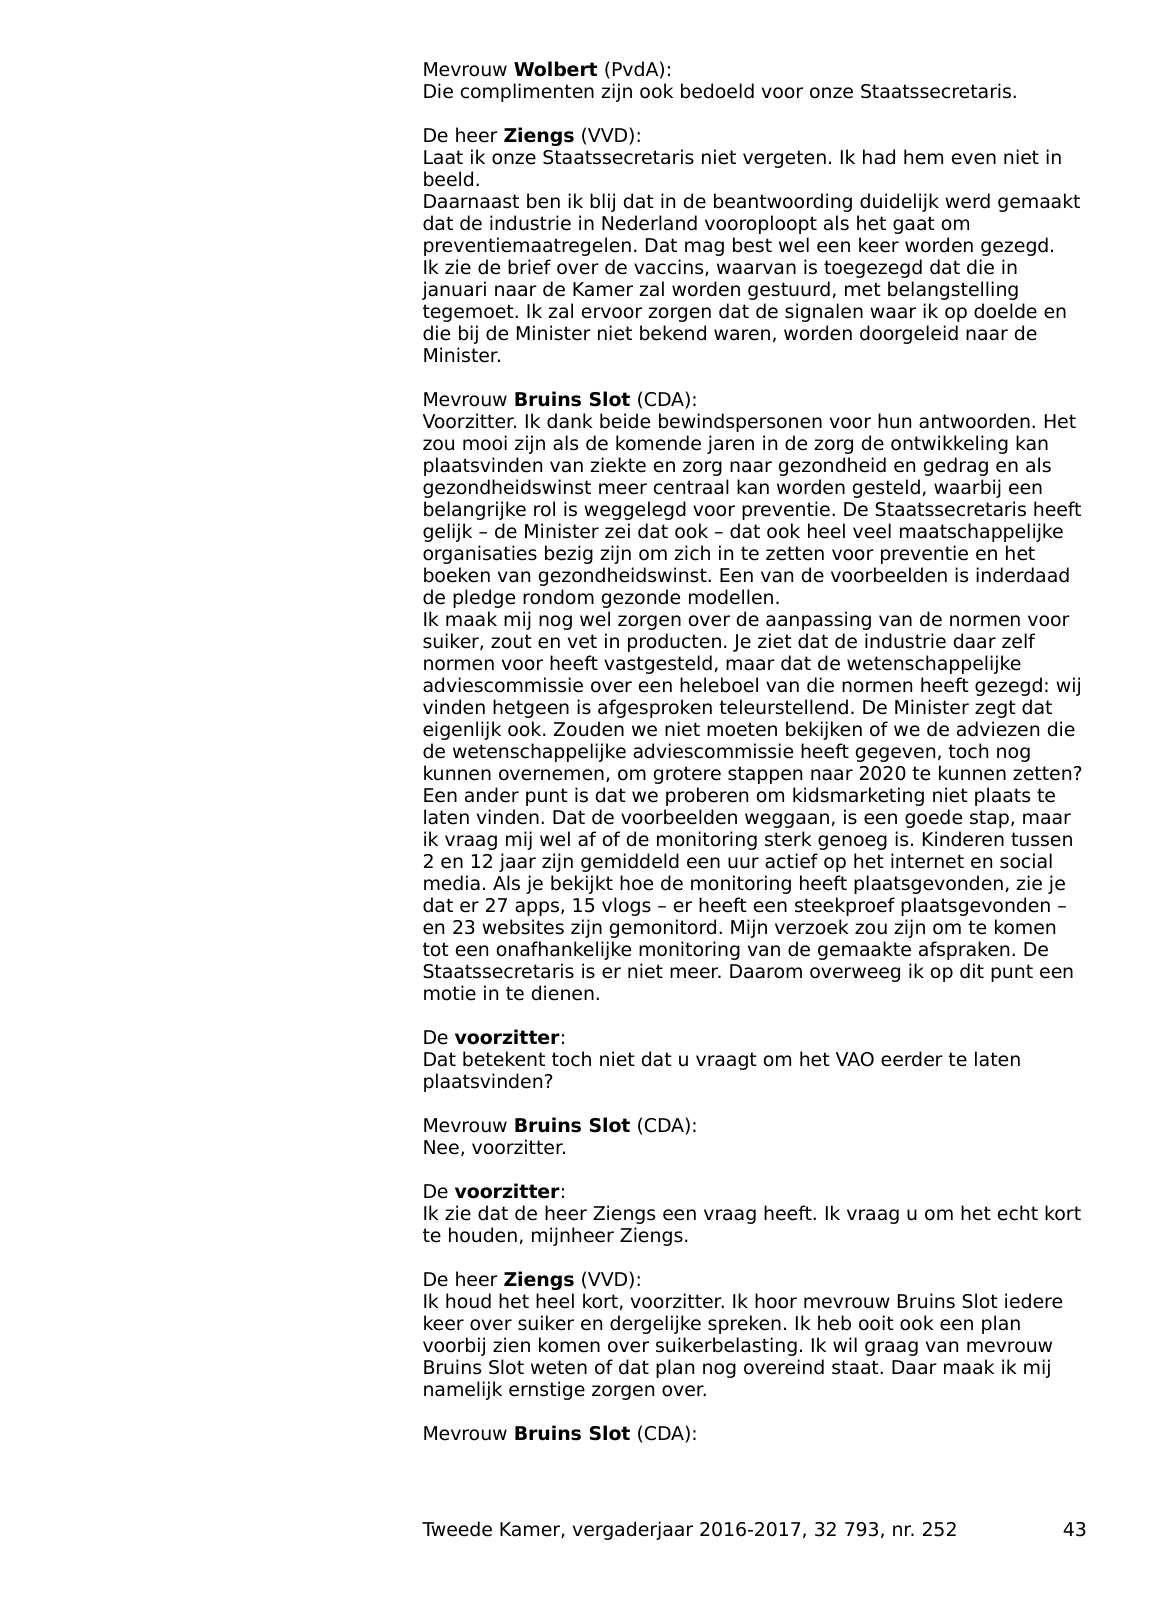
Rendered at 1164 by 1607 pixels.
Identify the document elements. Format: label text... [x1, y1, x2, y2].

text Nee, voorzitter. [422, 1137, 1087, 1159]
text Mevrouw Wolbert (PvdA): [422, 59, 1087, 81]
text Een ander punt is dat we proberen om kidsmarketing niet plaats te laten vinden. Dat de voorbeelden weggaan, is een goede stap, maar ik vraag mij wel af of de monitoring sterk genoeg is. Kinderen tussen 2 en 12 jaar zijn gemiddeld een uur actief op het internet en social media. Als je bekijkt hoe de monitoring heeft plaatsgevonden, zie je dat er 27 apps, 15 vlogs – er heeft een steekproef plaatsgevonden – en 23 websites zijn gemonitord. Mijn verzoek zou zijn om te komen tot een onafhankelijke monitoring van de gemaakte afspraken. De Staatssecretaris is er niet meer. Daarom overweeg ik op dit punt een motie in te dienen. [422, 785, 1087, 1004]
text Mevrouw Bruins Slot (CDA): [422, 1423, 1087, 1445]
text Ik zie dat de heer Ziengs een vraag heeft. Ik vraag u om het echt kort te houden, mijnheer Ziengs. [422, 1203, 1087, 1247]
text Ik maak mij nog wel zorgen over de aanpassing van de normen voor suiker, zout en vet in producten. Je ziet dat de industrie daar zelf normen voor heeft vastgesteld, maar dat de wetenschappelijke adviescommissie over een heleboel van die normen heeft gezegd: wij vinden hetgeen is afgesproken teleurstellend. De Minister zegt dat eigenlijk ook. Zouden we niet moeten bekijken of we de adviezen die de wetenschappelijke adviescommissie heeft gegeven, toch nog kunnen overnemen, om grotere stappen naar 2020 te kunnen zetten? [422, 609, 1087, 785]
text Ik houd het heel kort, voorzitter. Ik hoor mevrouw Bruins Slot iedere keer over suiker en dergelijke spreken. Ik heb ooit ook een plan voorbij zien komen over suikerbelasting. Ik wil graag van mevrouw Bruins Slot weten of dat plan nog overeind staat. Daar maak ik mij namelijk ernstige zorgen over. [422, 1291, 1087, 1401]
text Voorzitter. Ik dank beide bewindspersonen voor hun antwoorden. Het zou mooi zijn als de komende jaren in de zorg de ontwikkeling kan plaatsvinden van ziekte en zorg naar gezondheid en gedrag en als gezondheidswinst meer centraal kan worden gesteld, waarbij een belangrijke rol is weggelegd voor preventie. De Staatssecretaris heeft gelijk – de Minister zei dat ook – dat ook heel veel maatschappelijke organisaties bezig zijn om zich in te zetten voor preventie en het boeken van gezondheidswinst. Een van de voorbeelden is inderdaad de pledge rondom gezonde modellen. [422, 411, 1087, 609]
text Laat ik onze Staatssecretaris niet vergeten. Ik had hem even niet in beeld. [422, 147, 1087, 191]
text De voorzitter: [422, 1027, 1087, 1049]
text Mevrouw Bruins Slot (CDA): [422, 1115, 1087, 1137]
text De heer Ziengs (VVD): [422, 1269, 1087, 1291]
text Dat betekent toch niet dat u vraagt om het VAO eerder te laten plaatsvinden? [422, 1049, 1087, 1093]
text Die complimenten zijn ook bedoeld voor onze Staatssecretaris. [422, 81, 1087, 103]
text De voorzitter: [422, 1181, 1087, 1203]
text Mevrouw Bruins Slot (CDA): [422, 389, 1087, 411]
text De heer Ziengs (VVD): [422, 125, 1087, 147]
text Daarnaast ben ik blij dat in de beantwoording duidelijk werd gemaakt dat de industrie in Nederland vooroploopt als het gaat om preventiemaatregelen. Dat mag best wel een keer worden gezegd. [422, 191, 1087, 257]
text Ik zie de brief over de vaccins, waarvan is toegezegd dat die in januari naar de Kamer zal worden gestuurd, met belangstelling tegemoet. Ik zal ervoor zorgen dat de signalen waar ik op doelde en die bij de Minister niet bekend waren, worden doorgeleid naar de Minister. [422, 257, 1087, 367]
